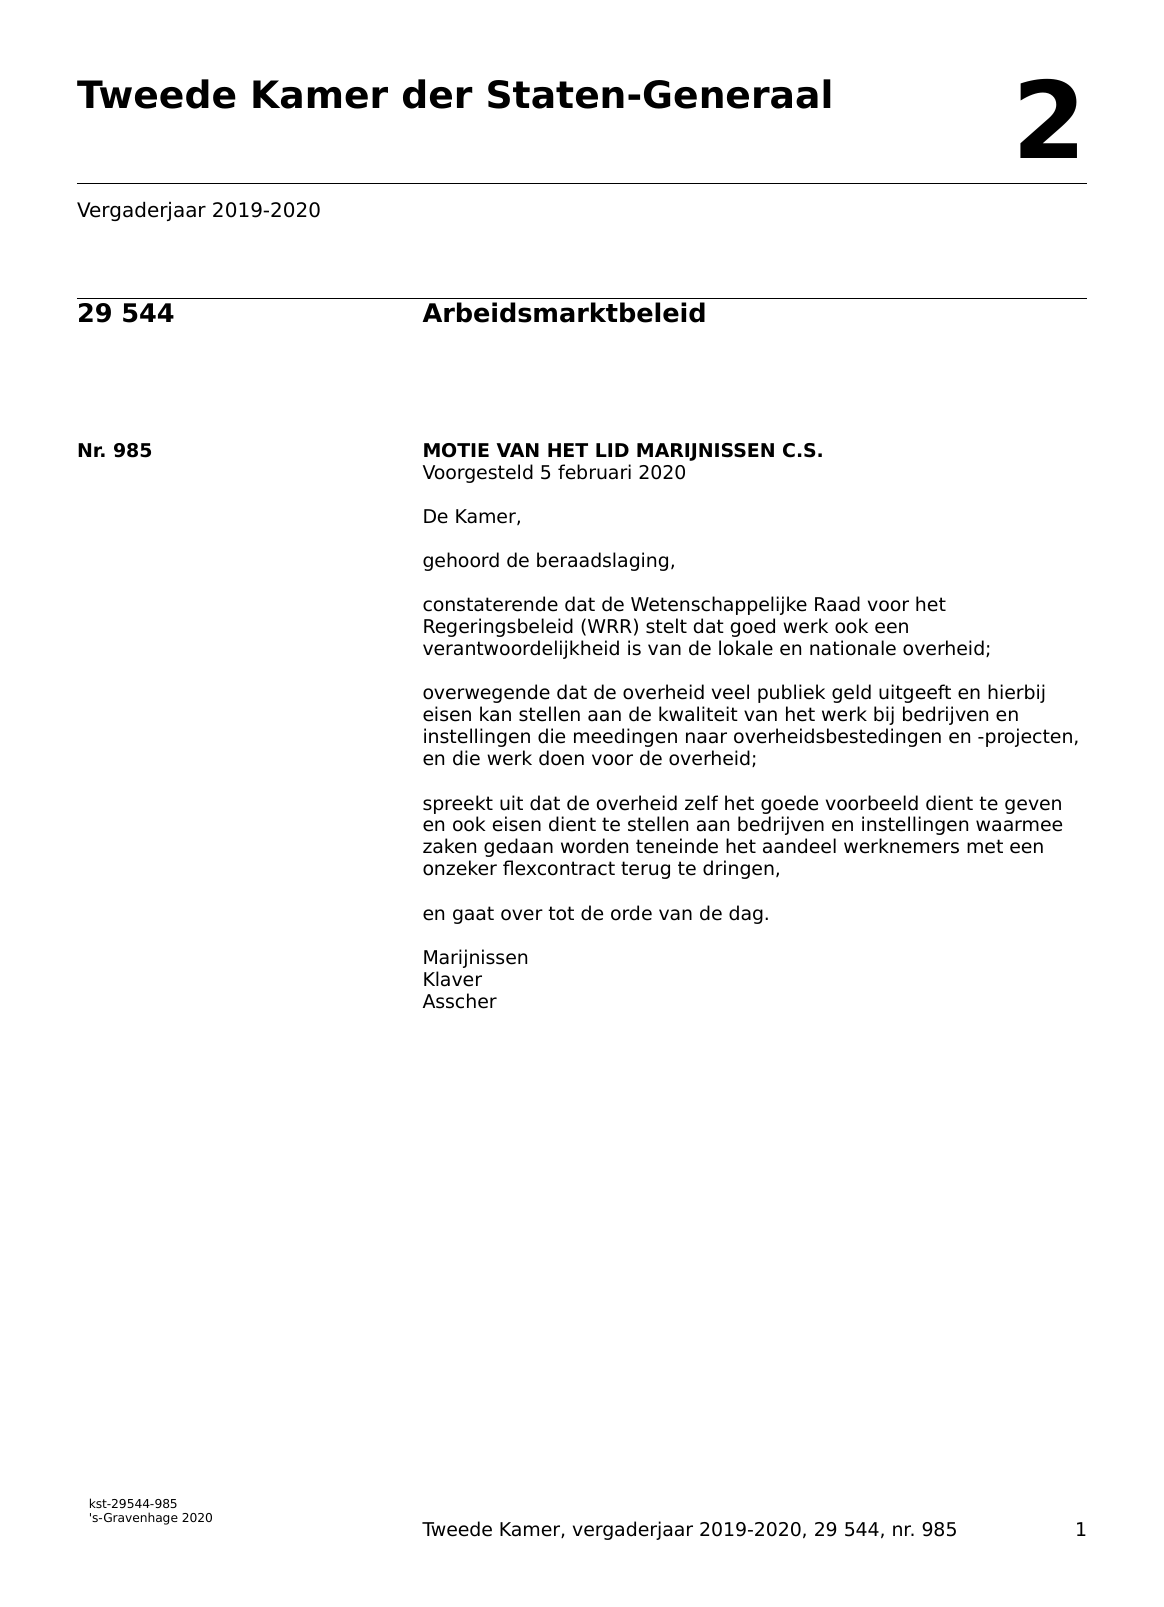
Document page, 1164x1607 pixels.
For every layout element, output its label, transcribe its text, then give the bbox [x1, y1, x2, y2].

text constaterende dat de Wetenschappelijke Raad voor het Regeringsbeleid (WRR) stelt dat goed werk ook een verantwoordelijkheid is van de lokale en nationale overheid; [422, 594, 1087, 660]
text Voorgesteld 5 februari 2020 [422, 462, 1087, 484]
text De Kamer, [422, 506, 1087, 528]
text en gaat over tot de orde van de dag. [422, 902, 1087, 924]
text kst-29544-985 [88, 1497, 323, 1511]
text Klaver [422, 969, 1087, 991]
text spreekt uit dat de overheid zelf het goede voorbeeld dient te geven en ook eisen dient te stellen aan bedrijven en instellingen waarmee zaken gedaan worden teneinde het aandeel werknemers met een onzeker flexcontract terug te dringen, [422, 792, 1087, 880]
text gehoord de beraadslaging, [422, 550, 1087, 572]
text 's-Gravenhage 2020 [88, 1511, 323, 1525]
table_header 2 [886, 59, 1087, 183]
table_cell Vergaderjaar 2019-2020 [77, 184, 1087, 298]
text Asscher [422, 991, 1087, 1013]
subtitle 29 544 Arbeidsmarktbeleid [77, 299, 1087, 329]
table_header Tweede Kamer der Staten-Generaal [77, 59, 886, 183]
text Marijnissen [422, 947, 1087, 969]
subtitle Nr. 985 MOTIE VAN HET LID MARIJNISSEN C.S. [77, 440, 1087, 462]
text overwegende dat de overheid veel publiek geld uitgeeft en hierbij eisen kan stellen aan de kwaliteit van het werk bij bedrijven en instellingen die meedingen naar overheidsbestedingen en -projecten, en die werk doen voor de overheid; [422, 682, 1087, 770]
